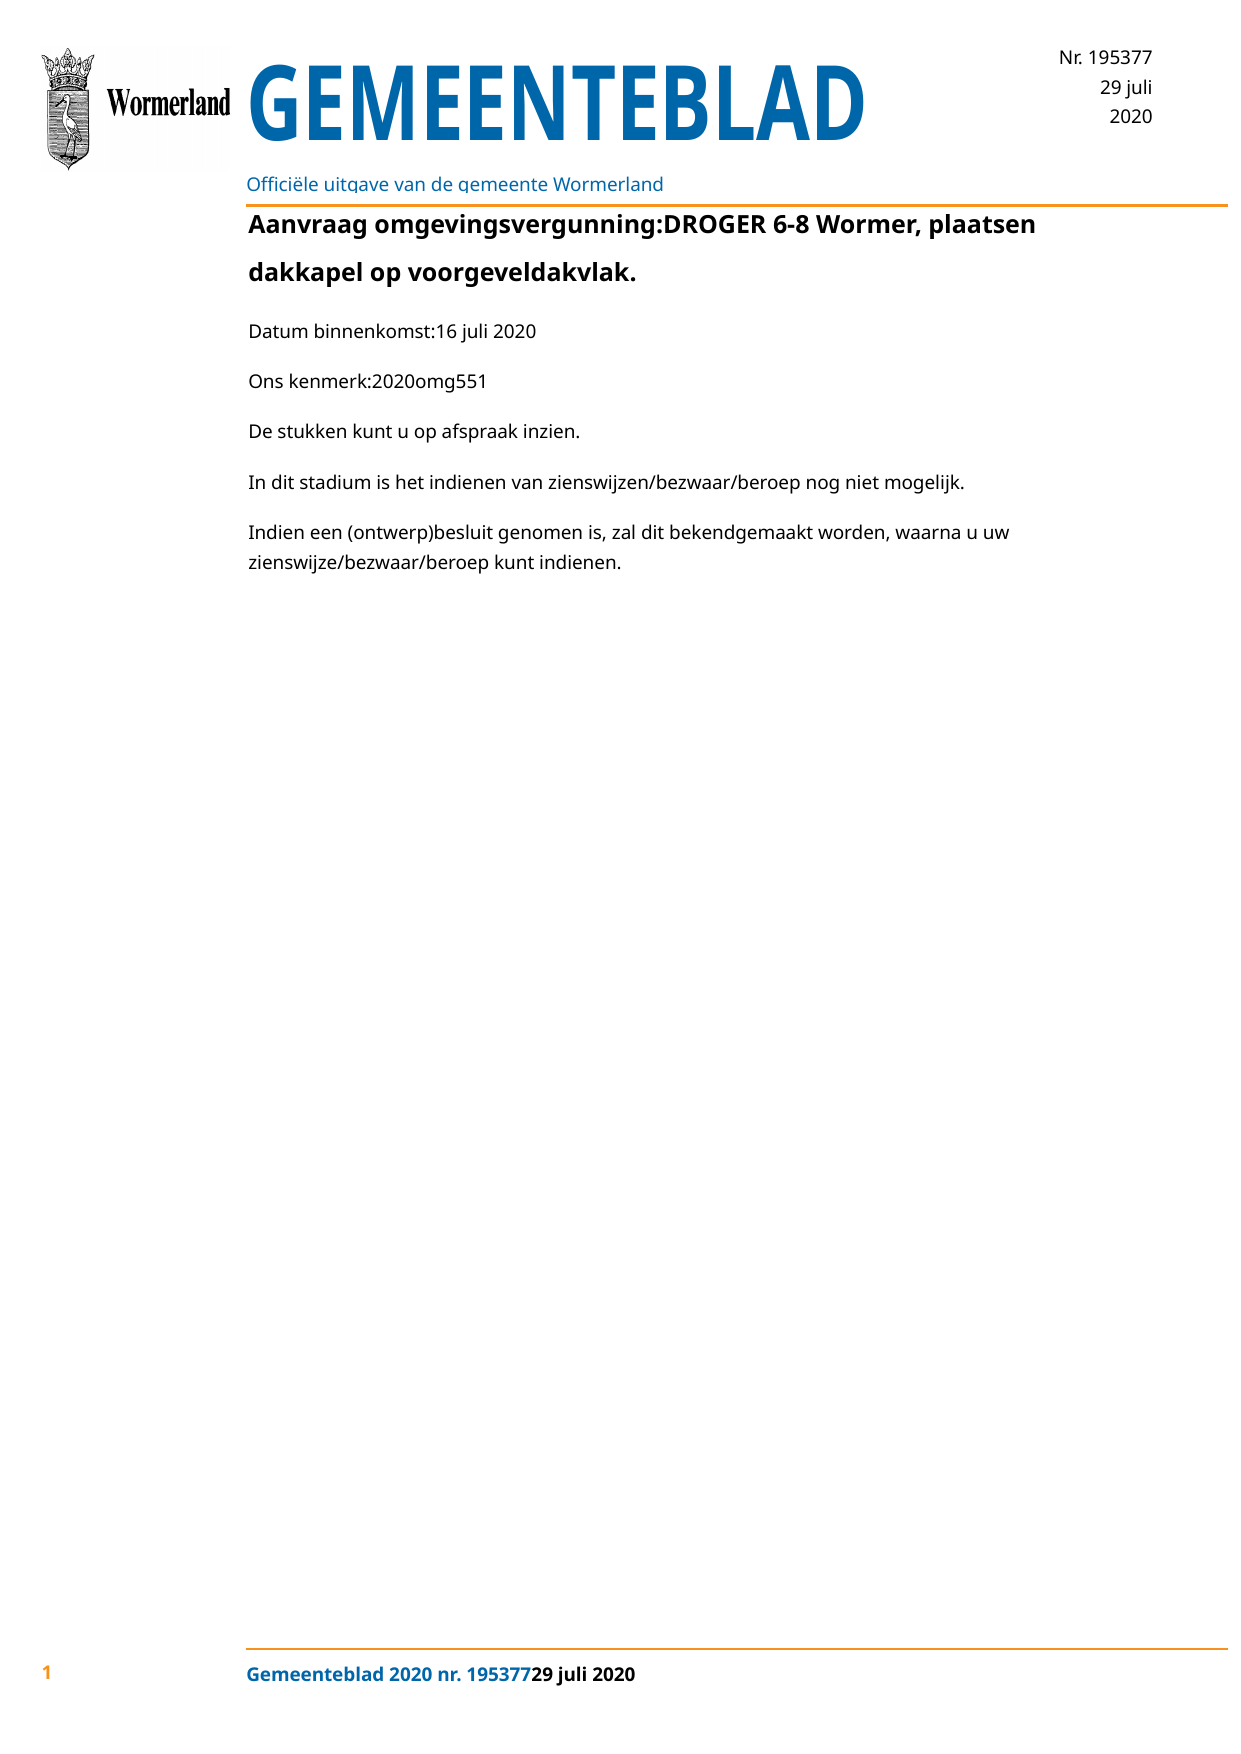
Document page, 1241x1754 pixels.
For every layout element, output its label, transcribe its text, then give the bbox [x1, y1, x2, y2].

picture [41, 47, 231, 172]
text Indien een (ontwerp)besluit genomen is, zal dit bekendgemaakt worden, waarna u uw zienswijze/bezwaar/beroep kunt indienen. [248, 519, 1152, 575]
text In dit stadium is het indienen van zienswijzen/bezwaar/beroep nog niet mogelijk. [248, 469, 1152, 495]
text Datum binnenkomst:16 juli 2020 [248, 318, 1152, 344]
text Ons kenmerk:2020omg551 [248, 368, 1152, 394]
text Aanvraag omgevingsvergunning:DROGER 6-8 Wormer, plaatsen dakkapel op voorgeveldakvlak. [248, 207, 1152, 288]
text De stukken kunt u op afspraak inzien. [248, 419, 1152, 444]
